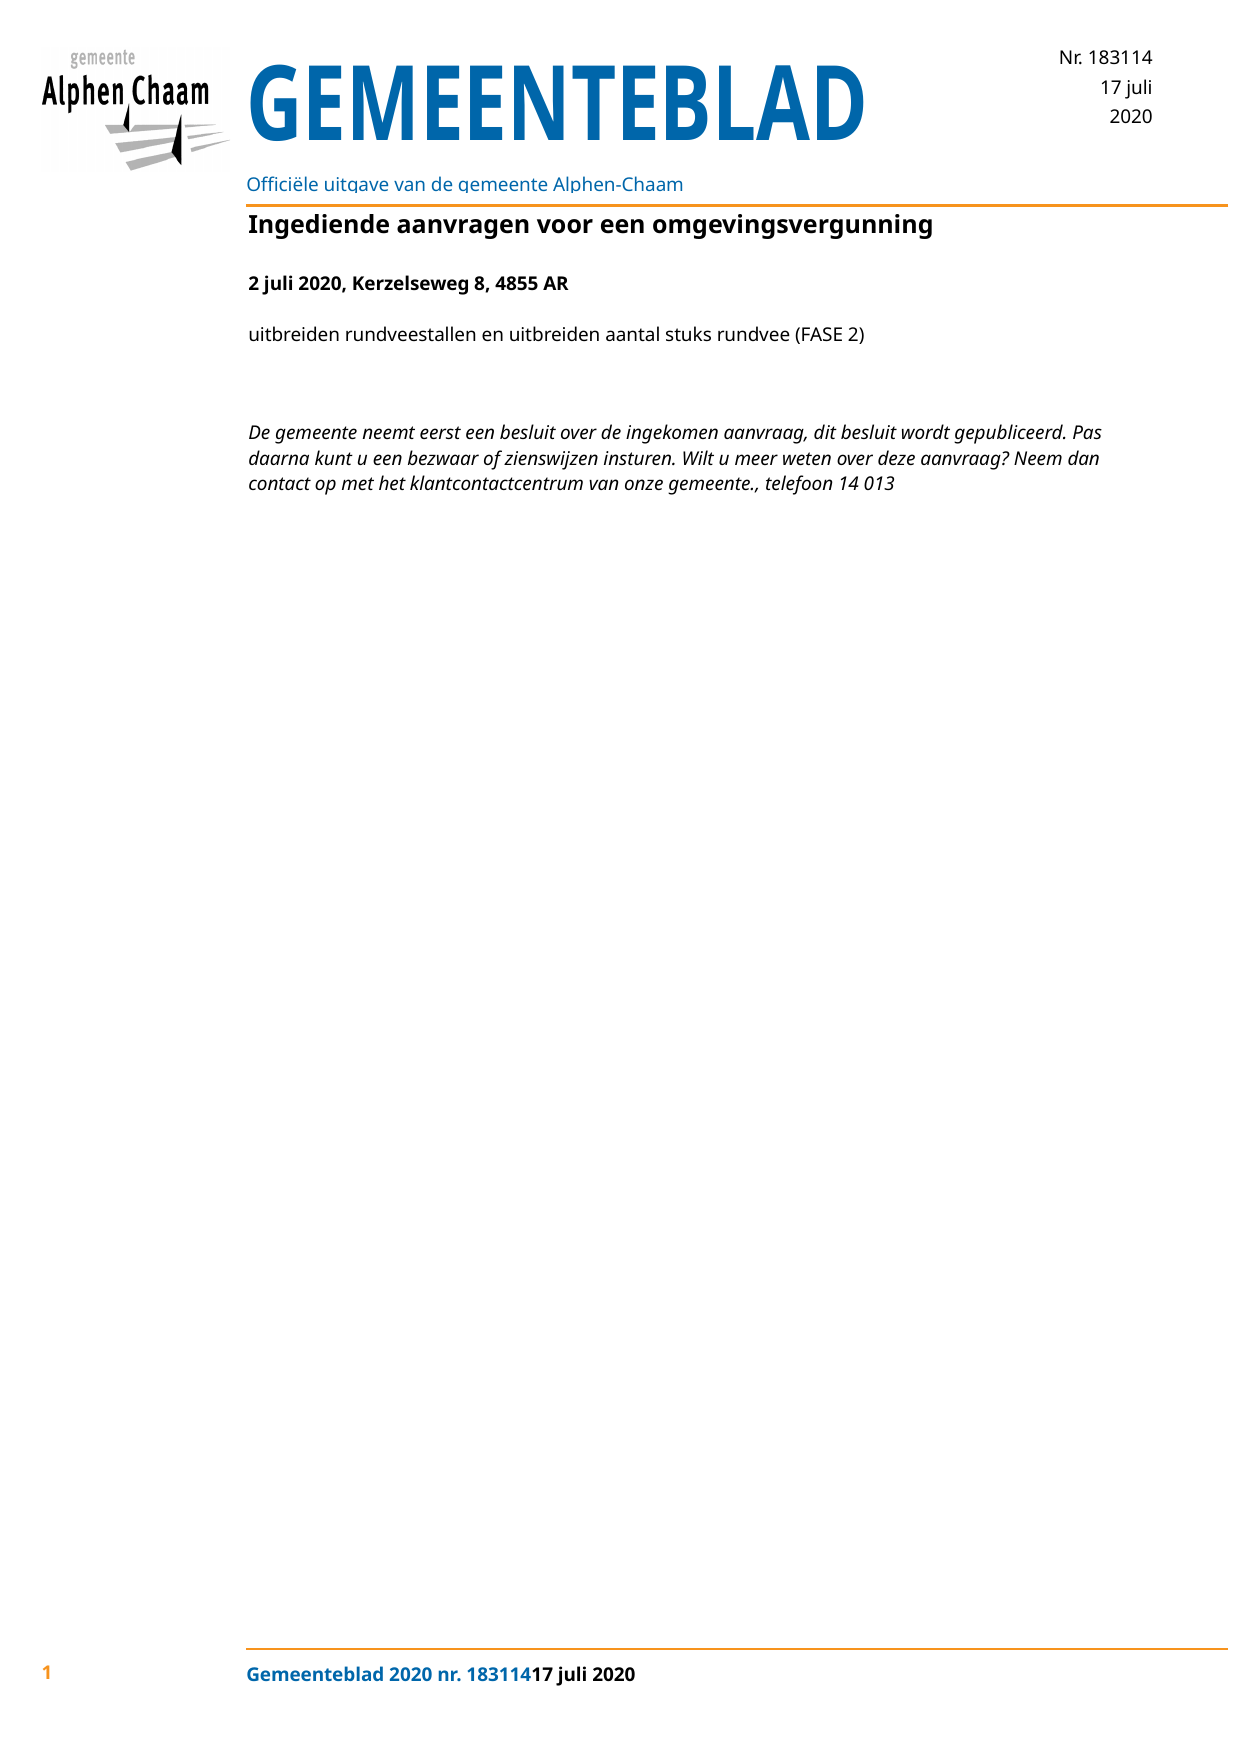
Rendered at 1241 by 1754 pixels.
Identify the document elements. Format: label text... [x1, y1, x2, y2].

text De gemeente neemt eerst een besluit over de ingekomen aanvraag, dit besluit wordt gepubliceerd. Pas daarna kunt u een bezwaar of zienswijzen insturen. Wilt u meer weten over deze aanvraag? Neem dan contact op met het klantcontactcentrum van onze gemeente., telefoon 14 013 [248, 419, 1152, 496]
text Ingediende aanvragen voor een omgevingsvergunning [248, 207, 1152, 241]
text 2 juli 2020, Kerzelseweg 8, 4855 AR [248, 270, 1152, 296]
picture [41, 47, 231, 172]
text uitbreiden rundveestallen en uitbreiden aantal stuks rundvee (FASE 2) [248, 321, 1152, 346]
